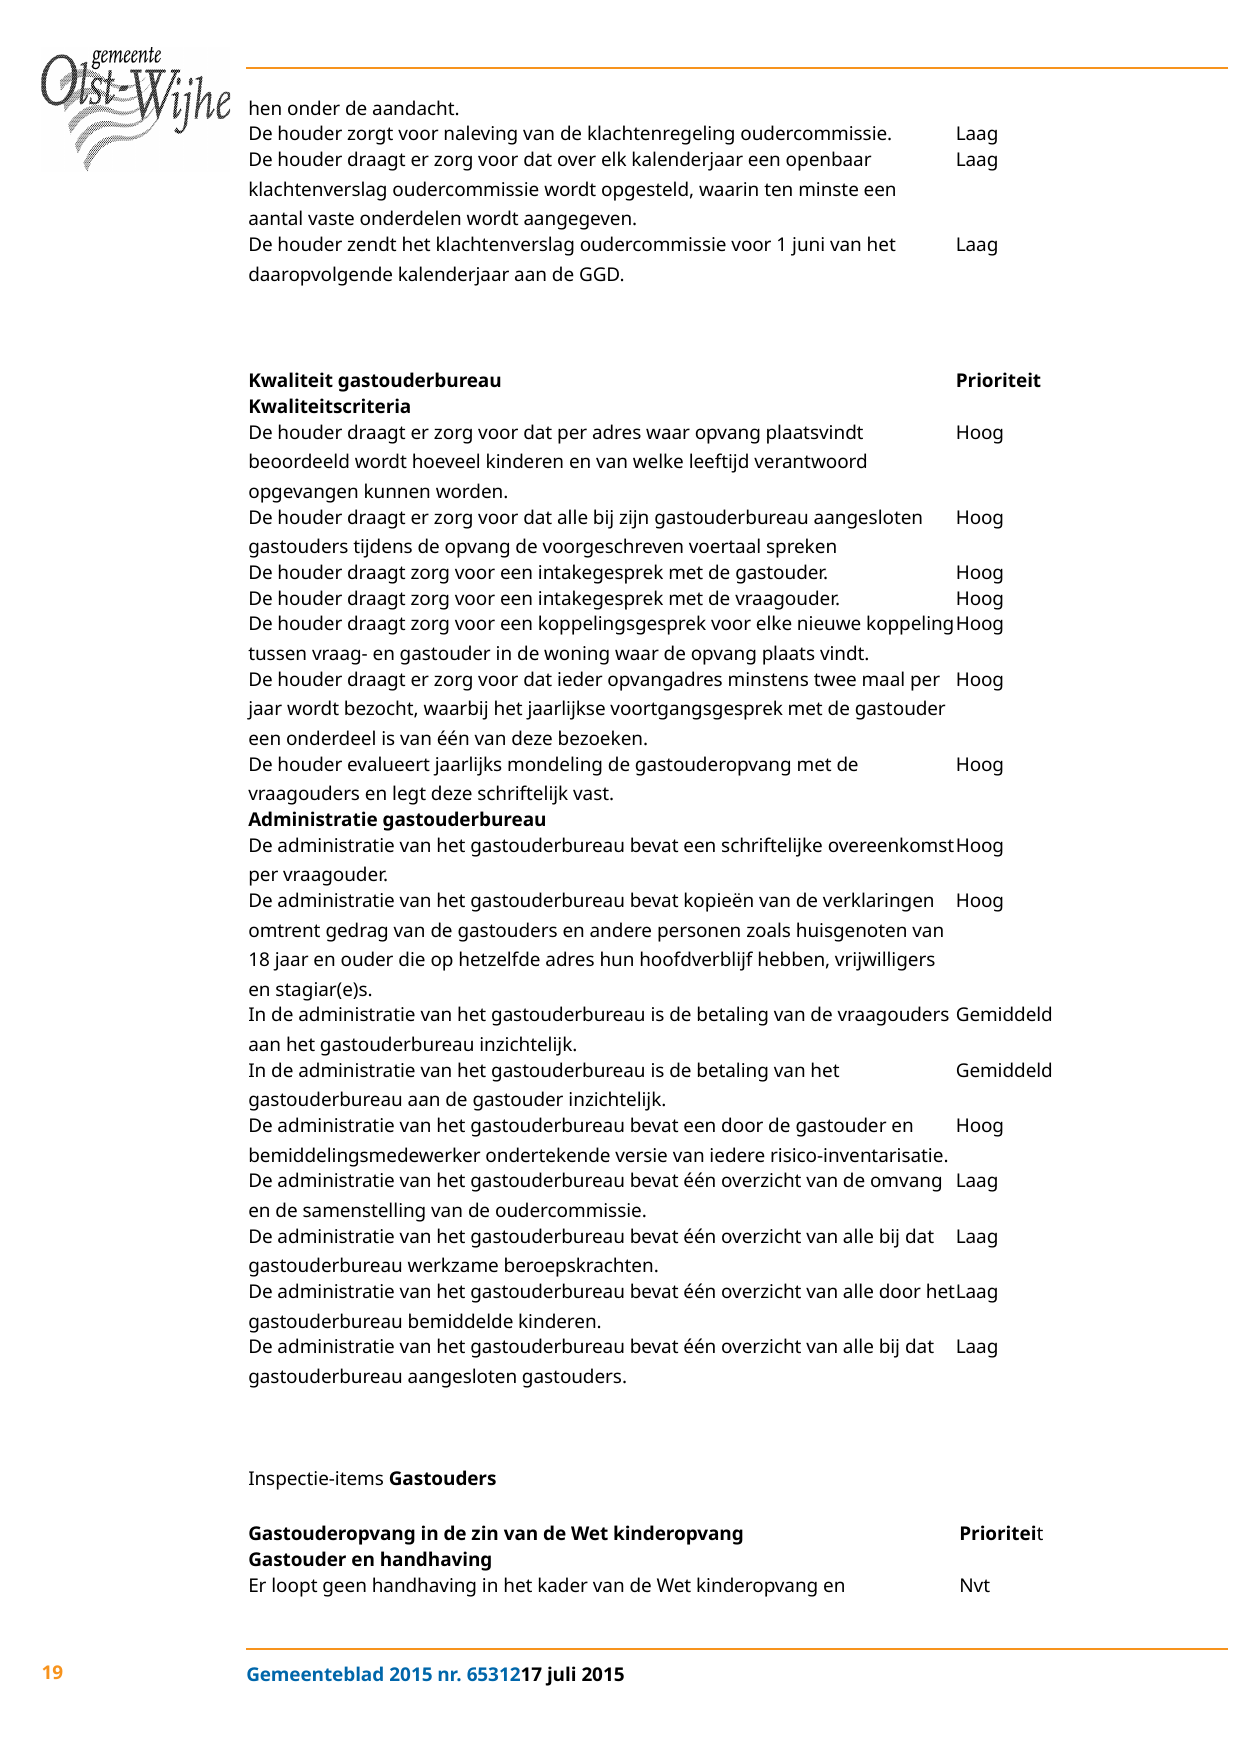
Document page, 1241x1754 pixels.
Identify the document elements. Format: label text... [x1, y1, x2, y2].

table_cell Hoog [956, 1112, 1152, 1168]
table_cell In de administratie van het gastouderbureau is de betaling van de vraagouders aan het gastouderbureau inzichtelijk. [248, 1002, 956, 1057]
table_cell De houder draagt zorg voor een koppelingsgesprek voor elke nieuwe koppeling tussen vraag- en gastouder in de woning waar de opvang plaats vindt. [248, 611, 956, 666]
table_cell De houder draagt er zorg voor dat ieder opvangadres minstens twee maal per jaar wordt bezocht, waarbij het jaarlijkse voortgangsgesprek met de gastouder een onderdeel is van één van deze bezoeken. [248, 666, 956, 751]
table_cell Hoog [956, 419, 1152, 504]
table_cell De houder evalueert jaarlijks mondeling de gastouderopvang met de vraagouders en legt deze schriftelijk vast. [248, 751, 956, 806]
table_cell De houder draagt er zorg voor dat over elk kalenderjaar een openbaar klachtenverslag oudercommissie wordt opgesteld, waarin ten minste een aantal vaste onderdelen wordt aangegeven. [248, 146, 956, 231]
table_cell De administratie van het gastouderbureau bevat één overzicht van alle bij dat gastouderbureau werkzame beroepskrachten. [248, 1223, 956, 1278]
table_cell De administratie van het gastouderbureau bevat één overzicht van alle door het gastouderbureau bemiddelde kinderen. [248, 1278, 956, 1333]
table_cell De houder draagt er zorg voor dat alle bij zijn gastouderbureau aangesloten gastouders tijdens de opvang de voorgeschreven voertaal spreken [248, 504, 956, 559]
table_cell Hoog [956, 585, 1152, 611]
table_cell Laag [956, 1168, 1152, 1223]
table_cell De houder draagt er zorg voor dat per adres waar opvang plaatsvindt beoordeeld wordt hoeveel kinderen en van welke leeftijd verantwoord opgevangen kunnen worden. [248, 419, 956, 504]
table_cell Hoog [956, 887, 1152, 1002]
table_cell [956, 95, 1152, 121]
table_cell In de administratie van het gastouderbureau is de betaling van het gastouderbureau aan de gastouder inzichtelijk. [248, 1057, 956, 1112]
table_cell De houder draagt zorg voor een intakegesprek met de gastouder. [248, 559, 956, 585]
table_cell De administratie van het gastouderbureau bevat kopieën van de verklaringen omtrent gedrag van de gastouders en andere personen zoals huisgenoten van 18 jaar en ouder die op hetzelfde adres hun hoofdverblijf hebben, vrijwilligers en stagiar(e)s. [248, 887, 956, 1002]
table_cell De houder draagt zorg voor een intakegesprek met de vraagouder. [248, 585, 956, 611]
table_cell Hoog [956, 666, 1152, 751]
table_cell Kwaliteitscriteria [248, 393, 956, 419]
table_cell Laag [956, 146, 1152, 231]
table_header Kwaliteit gastouderbureau [248, 338, 956, 393]
table_cell Laag [956, 231, 1152, 286]
table_cell De administratie van het gastouderbureau bevat een door de gastouder en bemiddelingsmedewerker ondertekende versie van iedere risico-inventarisatie. [248, 1112, 956, 1168]
table_cell Er loopt geen handhaving in het kader van de Wet kinderopvang en [248, 1572, 959, 1597]
table_cell [959, 1546, 1152, 1572]
table_cell Administratie gastouderbureau [248, 806, 956, 832]
table_cell Gemiddeld [956, 1057, 1152, 1112]
table_cell Hoog [956, 611, 1152, 666]
table_cell De houder zorgt voor naleving van de klachtenregeling oudercommissie. [248, 121, 956, 146]
table_cell Gemiddeld [956, 1002, 1152, 1057]
table_cell De administratie van het gastouderbureau bevat één overzicht van alle bij dat gastouderbureau aangesloten gastouders. [248, 1334, 956, 1389]
table_cell hen onder de aandacht. [248, 95, 956, 121]
table_cell Gastouder en handhaving [248, 1546, 959, 1572]
table_cell [956, 806, 1152, 832]
table_header Prioriteit [959, 1520, 1152, 1546]
table_header Prioriteit [956, 338, 1152, 393]
table_cell Nvt [959, 1572, 1152, 1597]
table_cell Laag [956, 1334, 1152, 1389]
table_cell Laag [956, 1278, 1152, 1333]
table_cell De administratie van het gastouderbureau bevat een schriftelijke overeenkomst per vraagouder. [248, 832, 956, 887]
table_header Gastouderopvang in de zin van de Wet kinderopvang [248, 1520, 959, 1546]
table_cell De administratie van het gastouderbureau bevat één overzicht van de omvang en de samenstelling van de oudercommissie. [248, 1168, 956, 1223]
picture [41, 47, 231, 172]
table_cell [956, 393, 1152, 419]
table_cell Laag [956, 121, 1152, 146]
table_cell Hoog [956, 832, 1152, 887]
text Inspectie-items Gastouders [248, 1465, 1152, 1491]
table_cell Hoog [956, 751, 1152, 806]
table_cell Laag [956, 1223, 1152, 1278]
table_cell De houder zendt het klachtenverslag oudercommissie voor 1 juni van het daaropvolgende kalenderjaar aan de GGD. [248, 231, 956, 286]
table_cell Hoog [956, 504, 1152, 559]
table_cell Hoog [956, 559, 1152, 585]
